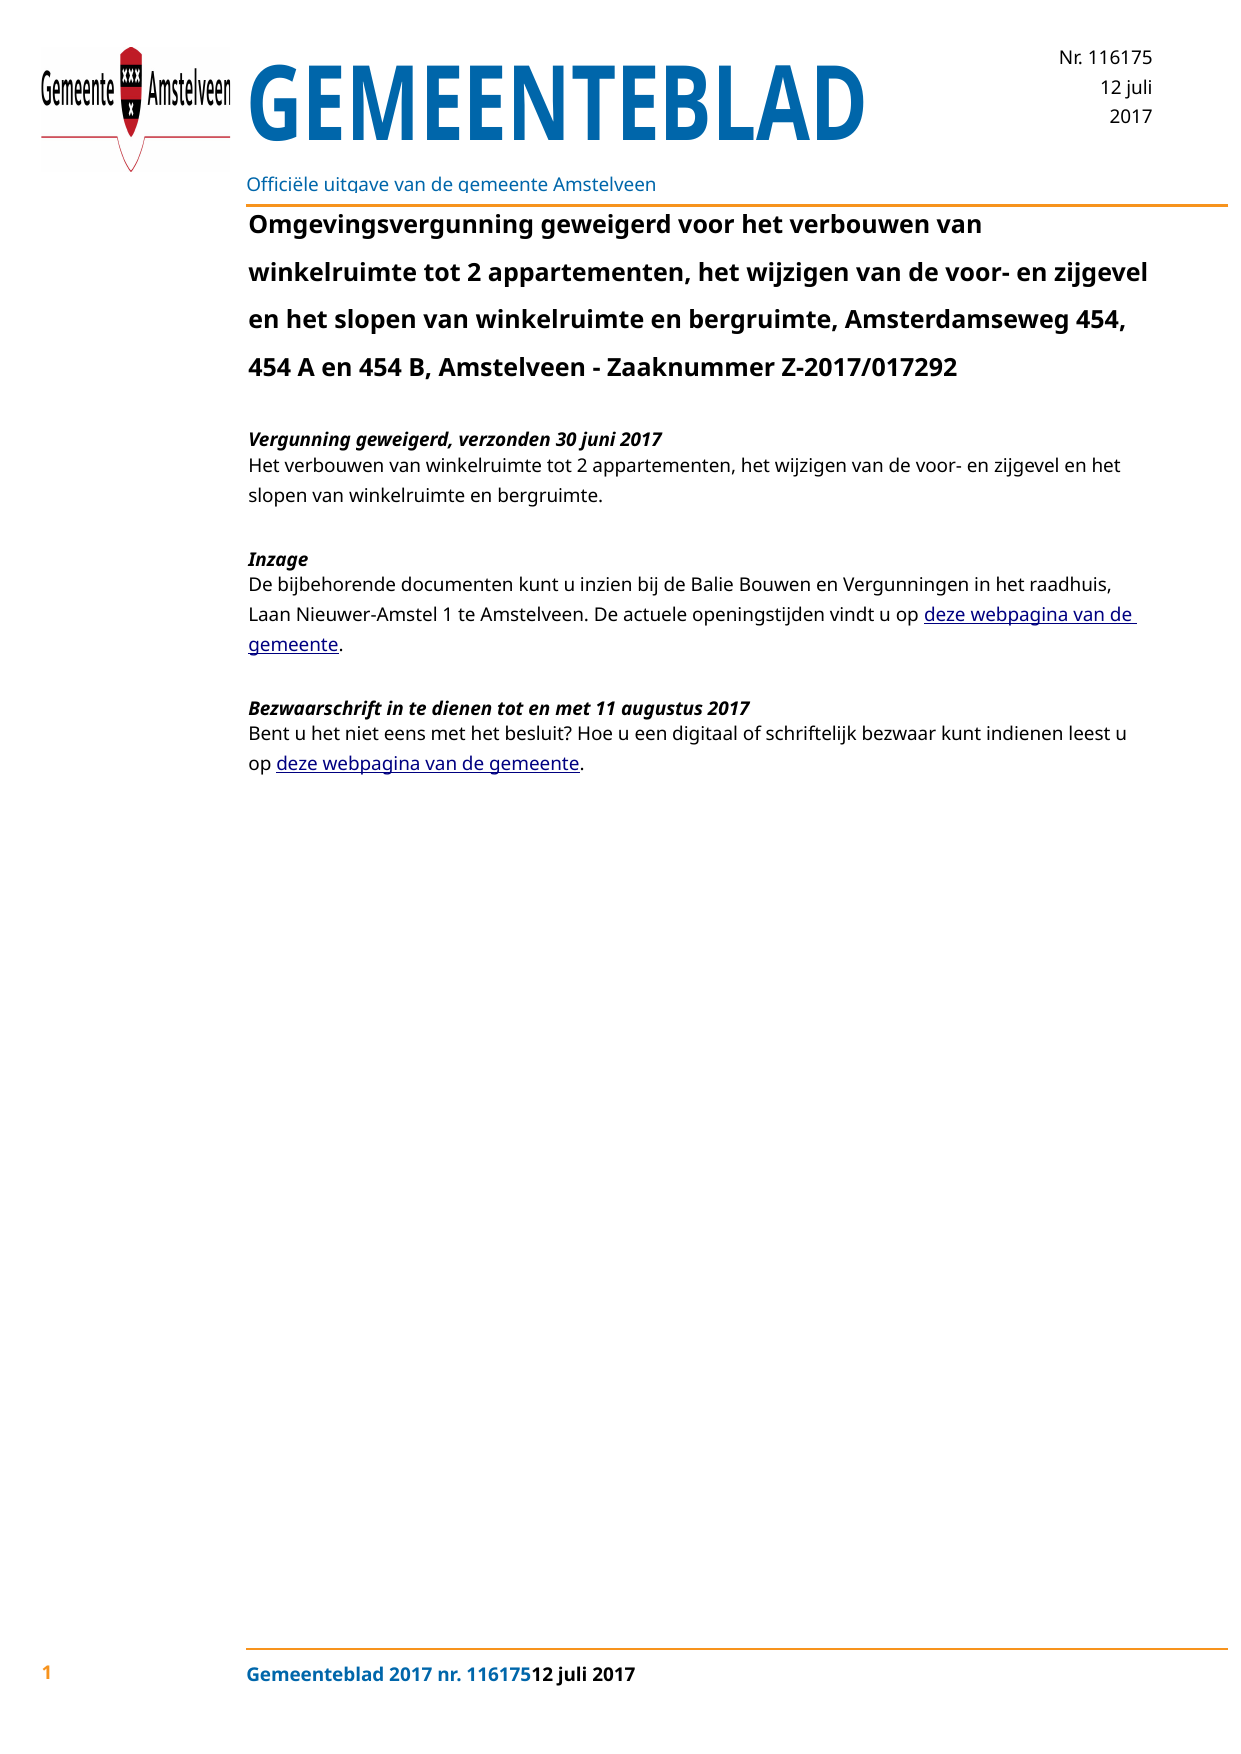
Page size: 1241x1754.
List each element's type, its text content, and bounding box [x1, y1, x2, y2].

text Omgevingsvergunning geweigerd voor het verbouwen van winkelruimte tot 2 appartementen, het wijzigen van de voor- en zijgevel en het slopen van winkelruimte en bergruimte, Amsterdamseweg 454, 454 A en 454 B, Amstelveen - Zaaknummer Z-2017/017292 [248, 207, 1152, 384]
text De bijbehorende documenten kunt u inzien bij de Balie Bouwen en Vergunningen in het raadhuis, Laan Nieuwer-Amstel 1 te Amstelveen. De actuele openingstijden vindt u op deze webpagina van de gemeente. [248, 572, 1152, 657]
text Bent u het niet eens met het besluit? Hoe u een digitaal of schriftelijk bezwaar kunt indienen leest u op deze webpagina van de gemeente. [248, 721, 1152, 776]
text Inzage [248, 546, 1152, 572]
text Het verbouwen van winkelruimte tot 2 appartementen, het wijzigen van de voor- en zijgevel en het slopen van winkelruimte en bergruimte. [248, 452, 1152, 508]
text Vergunning geweigerd, verzonden 30 juni 2017 [248, 427, 1152, 452]
text Bezwaarschrift in te dienen tot en met 11 augustus 2017 [248, 695, 1152, 721]
picture [41, 47, 231, 172]
